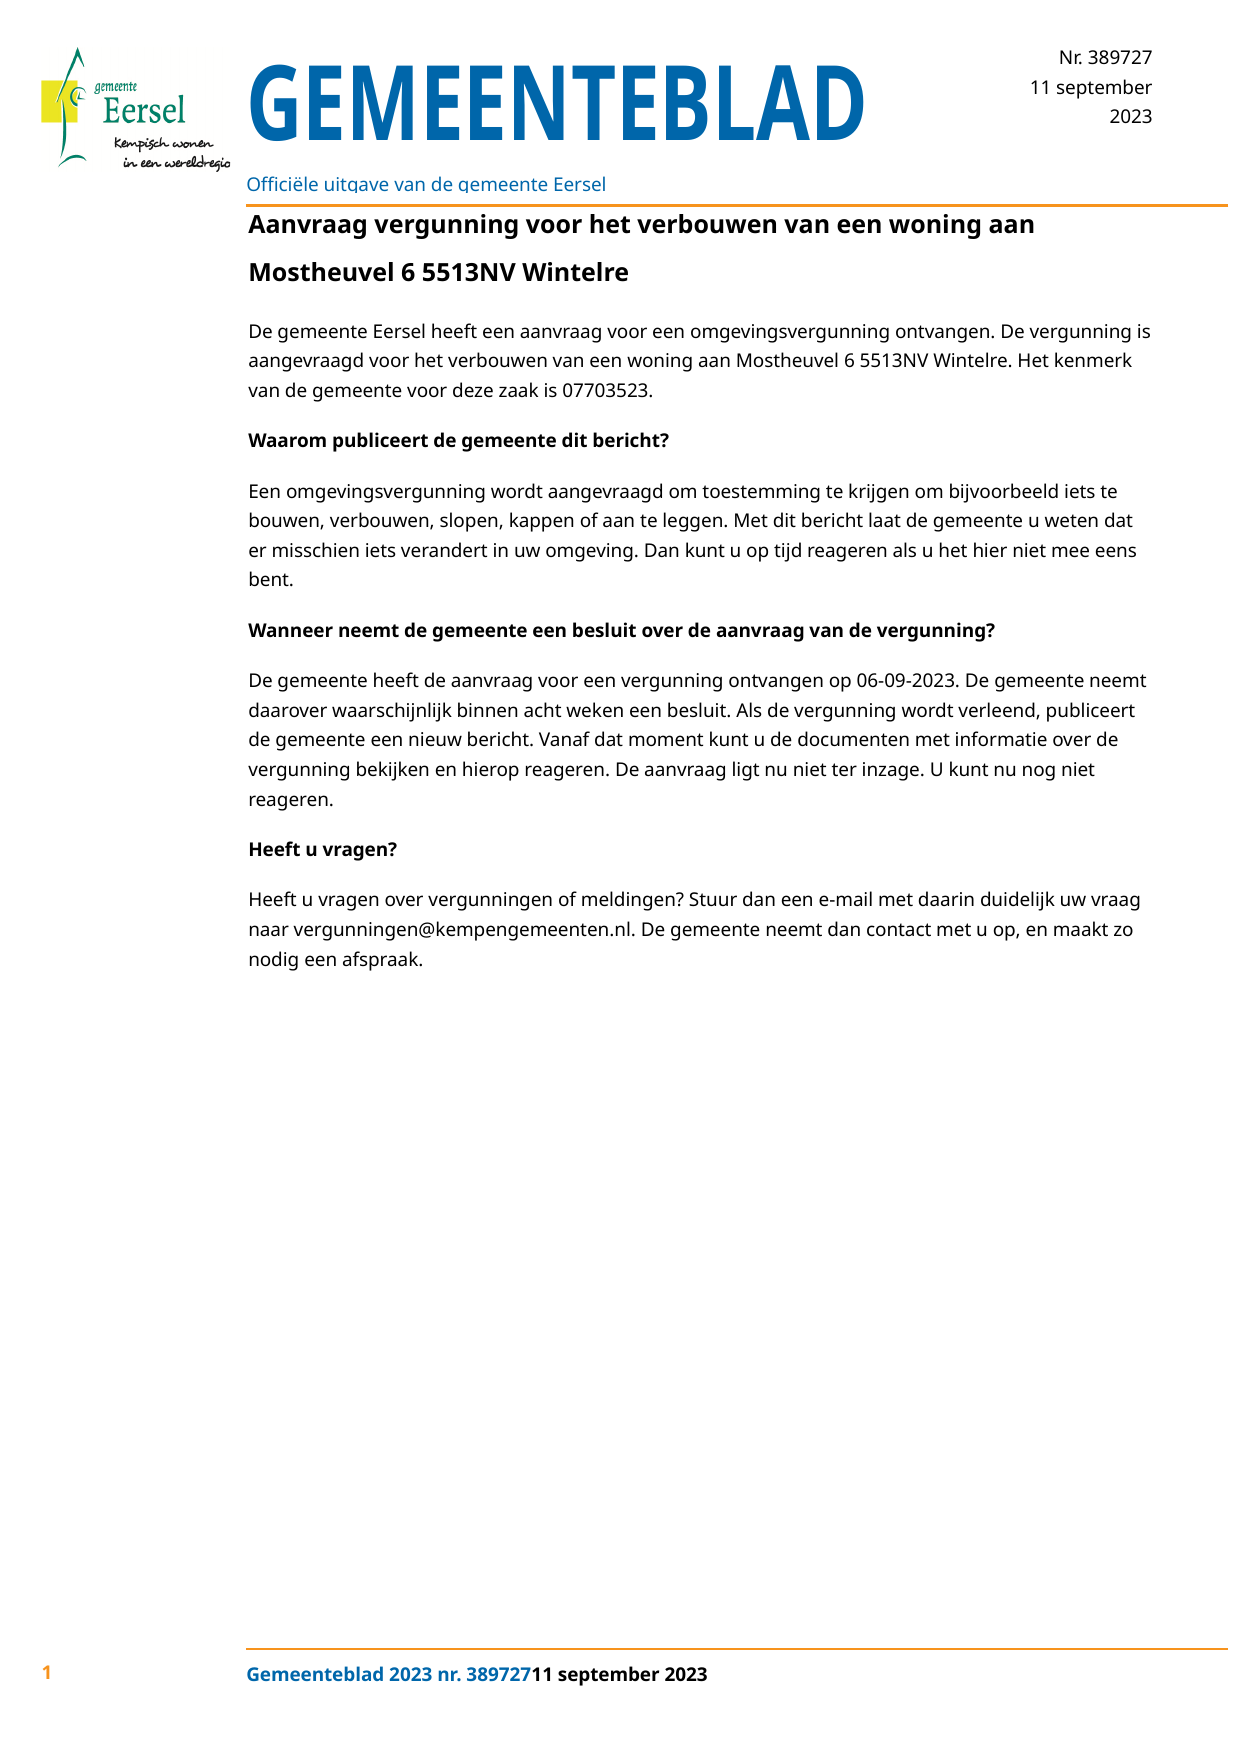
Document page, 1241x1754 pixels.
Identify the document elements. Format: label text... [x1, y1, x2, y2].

text Wanneer neemt de gemeente een besluit over de aanvraag van de vergunning? [248, 617, 1152, 643]
text De gemeente Eersel heeft een aanvraag voor een omgevingsvergunning ontvangen. De vergunning is aangevraagd voor het verbouwen van een woning aan Mostheuvel 6 5513NV Wintelre. Het kenmerk van de gemeente voor deze zaak is 07703523. [248, 318, 1152, 403]
text Heeft u vragen over vergunningen of meldingen? Stuur dan een e-mail met daarin duidelijk uw vraag naar vergunningen@kempengemeenten.nl. De gemeente neemt dan contact met u op, en maakt zo nodig een afspraak. [248, 887, 1152, 972]
text Een omgevingsvergunning wordt aangevraagd om toestemming te krijgen om bijvoorbeeld iets te bouwen, verbouwen, slopen, kappen of aan te leggen. Met dit bericht laat de gemeente u weten dat er misschien iets verandert in uw omgeving. Dan kunt u op tijd reageren als u het hier niet mee eens bent. [248, 478, 1152, 592]
text Waarom publiceert de gemeente dit bericht? [248, 427, 1152, 453]
text De gemeente heeft de aanvraag voor een vergunning ontvangen op 06-09-2023. De gemeente neemt daarover waarschijnlijk binnen acht weken een besluit. Als de vergunning wordt verleend, publiceert de gemeente een nieuw bericht. Vanaf dat moment kunt u de documenten met informatie over de vergunning bekijken en hierop reageren. De aanvraag ligt nu niet ter inzage. U kunt nu nog niet reageren. [248, 667, 1152, 812]
picture [41, 47, 231, 172]
text Aanvraag vergunning voor het verbouwen van een woning aan Mostheuvel 6 5513NV Wintelre [248, 207, 1152, 288]
text Heeft u vragen? [248, 836, 1152, 862]
